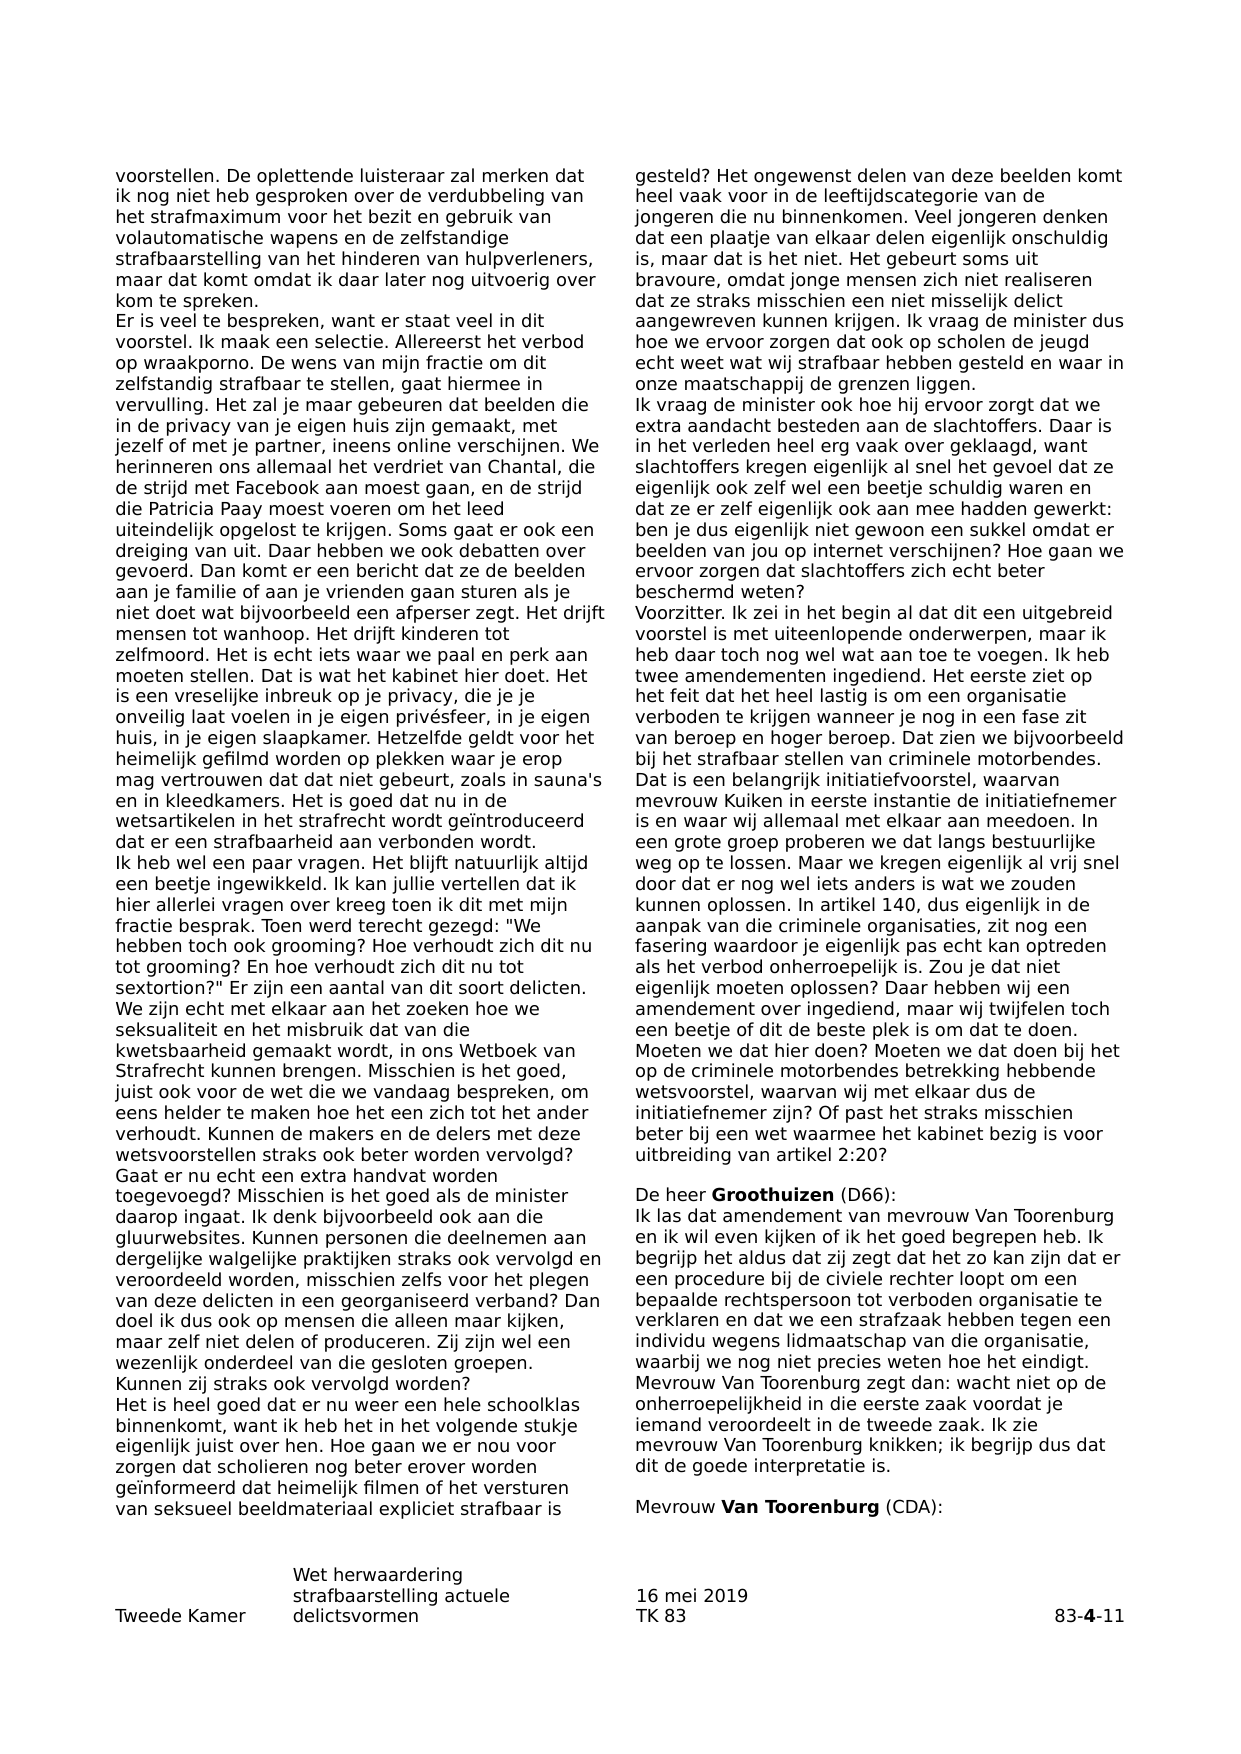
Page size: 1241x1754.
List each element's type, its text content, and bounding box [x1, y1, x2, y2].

text Voorzitter. Ik zei in het begin al dat dit een uitgebreid voorstel is met uiteenlopende onderwerpen, maar ik heb daar toch nog wel wat aan toe te voegen. Ik heb twee amendementen ingediend. Het eerste ziet op het feit dat het heel lastig is om een organisatie verboden te krijgen wanneer je nog in een fase zit van beroep en hoger beroep. Dat zien we bijvoorbeeld bij het strafbaar stellen van criminele motorbendes. Dat is een belangrijk initiatiefvoorstel, waarvan mevrouw Kuiken in eerste instantie de initiatiefnemer is en waar wij allemaal met elkaar aan meedoen. In een grote groep proberen we dat langs bestuurlijke weg op te lossen. Maar we kregen eigenlijk al vrij snel door dat er nog wel iets anders is wat we zouden kunnen oplossen. In artikel 140, dus eigenlijk in de aanpak van die criminele organisaties, zit nog een fasering waardoor je eigenlijk pas echt kan optreden als het verbod onherroepelijk is. Zou je dat niet eigenlijk moeten oplossen? Daar hebben wij een amendement over ingediend, maar wij twijfelen toch een beetje of dit de beste plek is om dat te doen. Moeten we dat hier doen? Moeten we dat doen bij het op de criminele motorbendes betrekking hebbende wetsvoorstel, waarvan wij met elkaar dus de initiatiefnemer zijn? Of past het straks misschien beter bij een wet waarmee het kabinet bezig is voor uitbreiding van artikel 2:20? [635, 603, 1125, 1165]
text De heer Groothuizen (D66): [635, 1185, 1125, 1206]
text Ik heb wel een paar vragen. Het blijft natuurlijk altijd een beetje ingewikkeld. Ik kan jullie vertellen dat ik hier allerlei vragen over kreeg toen ik dit met mijn fractie besprak. Toen werd terecht gezegd: "We hebben toch ook grooming? Hoe verhoudt zich dit nu tot grooming? En hoe verhoudt zich dit nu tot sextortion?" Er zijn een aantal van dit soort delicten. We zijn echt met elkaar aan het zoeken hoe we seksualiteit en het misbruik dat van die kwetsbaarheid gemaakt wordt, in ons Wetboek van Strafrecht kunnen brengen. Misschien is het goed, juist ook voor de wet die we vandaag bespreken, om eens helder te maken hoe het een zich tot het ander verhoudt. Kunnen de makers en de delers met deze wetsvoorstellen straks ook beter worden vervolgd? Gaat er nu echt een extra handvat worden toegevoegd? Misschien is het goed als de minister daarop ingaat. Ik denk bijvoorbeeld ook aan die gluurwebsites. Kunnen personen die deelnemen aan dergelijke walgelijke praktijken straks ook vervolgd en veroordeeld worden, misschien zelfs voor het plegen van deze delicten in een georganiseerd verband? Dan doel ik dus ook op mensen die alleen maar kijken, maar zelf niet delen of produceren. Zij zijn wel een wezenlijk onderdeel van die gesloten groepen. Kunnen zij straks ook vervolgd worden? [115, 853, 605, 1394]
text Ik las dat amendement van mevrouw Van Toorenburg en ik wil even kijken of ik het goed begrepen heb. Ik begrijp het aldus dat zij zegt dat het zo kan zijn dat er een procedure bij de civiele rechter loopt om een bepaalde rechtspersoon tot verboden organisatie te verklaren en dat we een strafzaak hebben tegen een individu wegens lidmaatschap van die organisatie, waarbij we nog niet precies weten hoe het eindigt. Mevrouw Van Toorenburg zegt dan: wacht niet op de onherroepelijkheid in die eerste zaak voordat je iemand veroordeelt in de tweede zaak. Ik zie mevrouw Van Toorenburg knikken; ik begrijp dus dat dit de goede interpretatie is. [635, 1206, 1125, 1477]
text Ik vraag de minister ook hoe hij ervoor zorgt dat we extra aandacht besteden aan de slachtoffers. Daar is in het verleden heel erg vaak over geklaagd, want slachtoffers kregen eigenlijk al snel het gevoel dat ze eigenlijk ook zelf wel een beetje schuldig waren en dat ze er zelf eigenlijk ook aan mee hadden gewerkt: ben je dus eigenlijk niet gewoon een sukkel omdat er beelden van jou op internet verschijnen? Hoe gaan we ervoor zorgen dat slachtoffers zich echt beter beschermd weten? [635, 394, 1125, 603]
text voorstellen. De oplettende luisteraar zal merken dat ik nog niet heb gesproken over de verdubbeling van het strafmaximum voor het bezit en gebruik van volautomatische wapens en de zelfstandige strafbaarstelling van het hinderen van hulpverleners, maar dat komt omdat ik daar later nog uitvoerig over kom te spreken. [115, 165, 605, 311]
text gesteld? Het ongewenst delen van deze beelden komt heel vaak voor in de leeftijdscategorie van de jongeren die nu binnenkomen. Veel jongeren denken dat een plaatje van elkaar delen eigenlijk onschuldig is, maar dat is het niet. Het gebeurt soms uit bravoure, omdat jonge mensen zich niet realiseren dat ze straks misschien een niet misselijk delict aangewreven kunnen krijgen. Ik vraag de minister dus hoe we ervoor zorgen dat ook op scholen de jeugd echt weet wat wij strafbaar hebben gesteld en waar in onze maatschappij de grenzen liggen. [635, 165, 1125, 394]
text Mevrouw Van Toorenburg (CDA): [635, 1497, 1125, 1518]
text Het is heel goed dat er nu weer een hele schoolklas binnenkomt, want ik heb het in het volgende stukje eigenlijk juist over hen. Hoe gaan we er nou voor zorgen dat scholieren nog beter erover worden geïnformeerd dat heimelijk filmen of het versturen van seksueel beeldmateriaal expliciet strafbaar is [115, 1394, 605, 1519]
text Er is veel te bespreken, want er staat veel in dit voorstel. Ik maak een selectie. Allereerst het verbod op wraakporno. De wens van mijn fractie om dit zelfstandig strafbaar te stellen, gaat hiermee in vervulling. Het zal je maar gebeuren dat beelden die in de privacy van je eigen huis zijn gemaakt, met jezelf of met je partner, ineens online verschijnen. We herinneren ons allemaal het verdriet van Chantal, die de strijd met Facebook aan moest gaan, en de strijd die Patricia Paay moest voeren om het leed uiteindelijk opgelost te krijgen. Soms gaat er ook een dreiging van uit. Daar hebben we ook debatten over gevoerd. Dan komt er een bericht dat ze de beelden aan je familie of aan je vrienden gaan sturen als je niet doet wat bijvoorbeeld een afperser zegt. Het drijft mensen tot wanhoop. Het drijft kinderen tot zelfmoord. Het is echt iets waar we paal en perk aan moeten stellen. Dat is wat het kabinet hier doet. Het is een vreselijke inbreuk op je privacy, die je je onveilig laat voelen in je eigen privésfeer, in je eigen huis, in je eigen slaapkamer. Hetzelfde geldt voor het heimelijk gefilmd worden op plekken waar je erop mag vertrouwen dat dat niet gebeurt, zoals in sauna's en in kleedkamers. Het is goed dat nu in de wetsartikelen in het strafrecht wordt geïntroduceerd dat er een strafbaarheid aan verbonden wordt. [115, 311, 605, 853]
